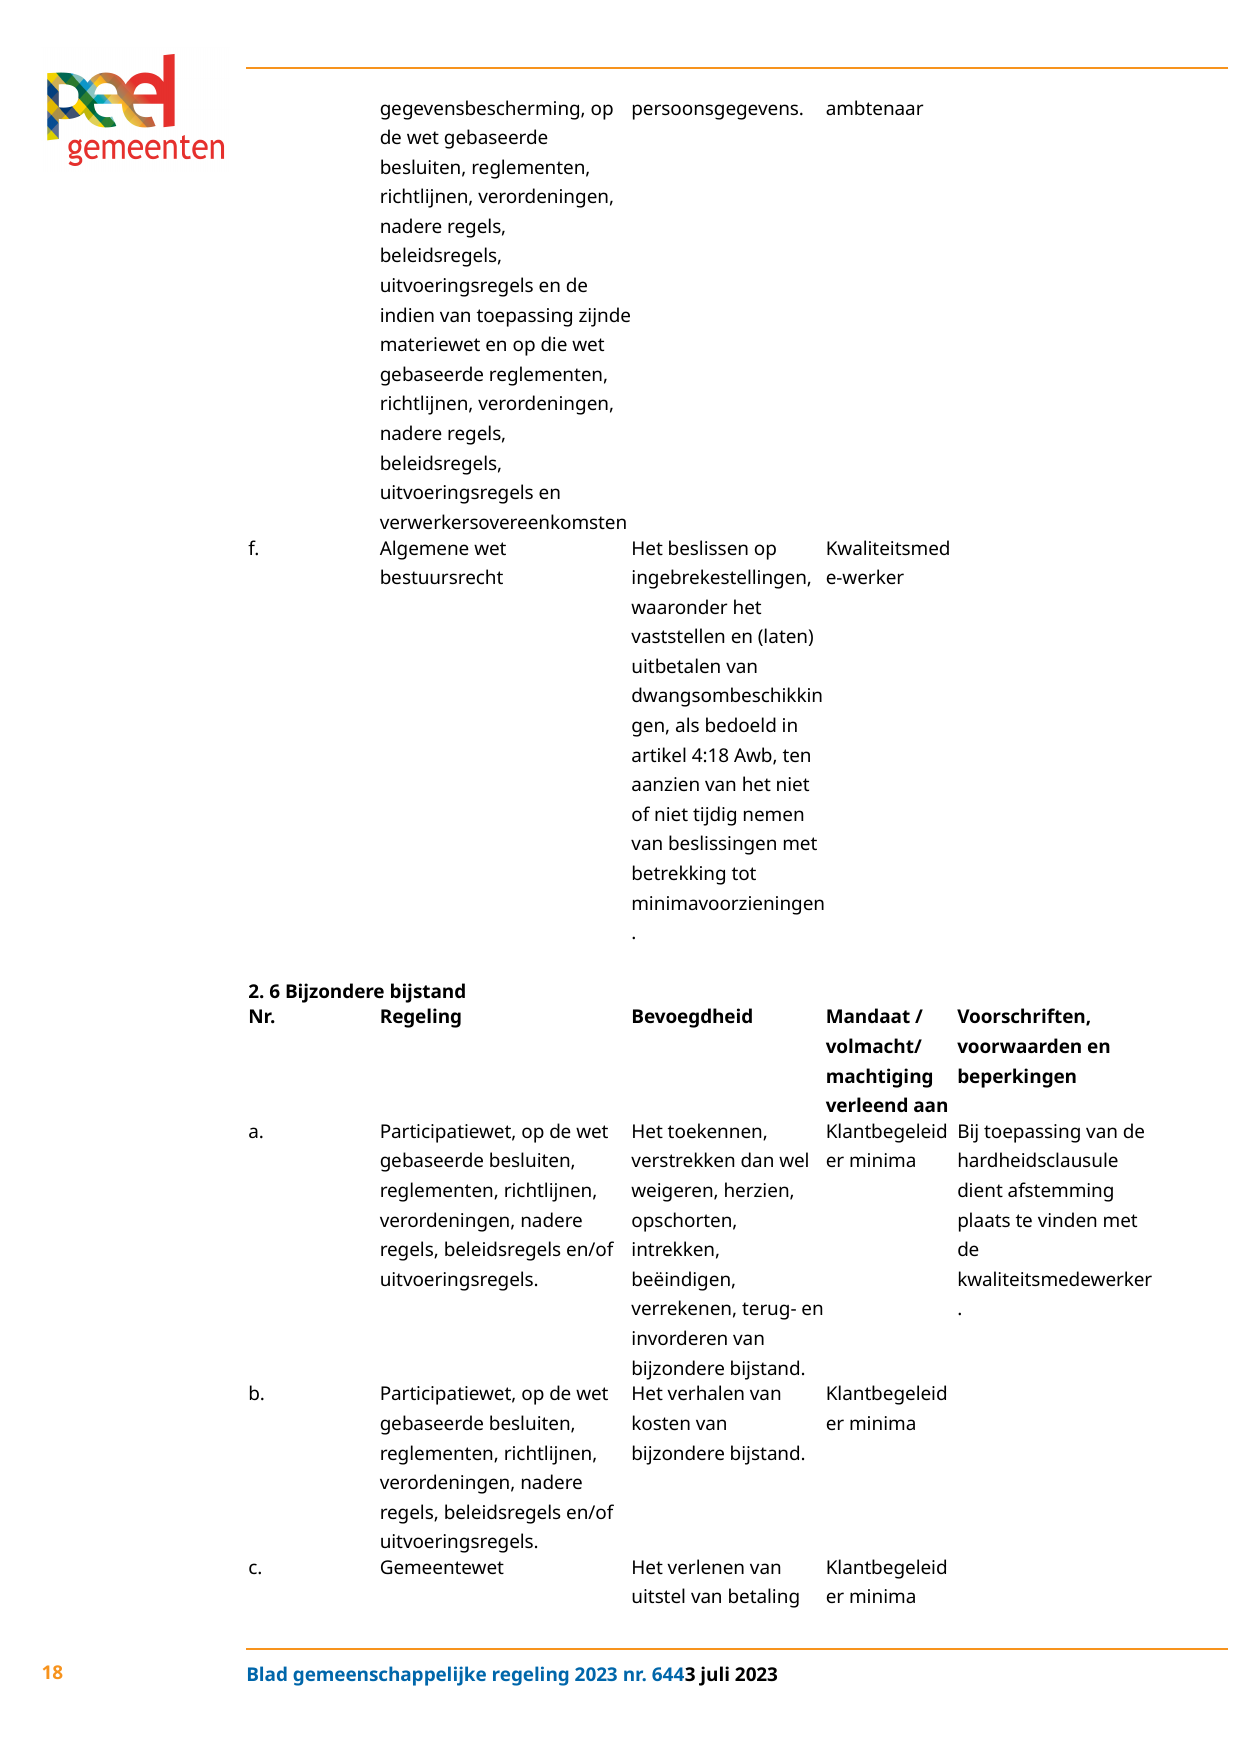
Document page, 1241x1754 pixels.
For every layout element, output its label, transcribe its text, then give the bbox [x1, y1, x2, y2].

table_cell Klantbegeleider minima [826, 1381, 957, 1554]
table_cell persoonsgegevens. [631, 95, 826, 535]
table_cell Mandaat / volmacht/ machtiging verleend aan [826, 1004, 957, 1118]
table_cell Het verhalen van kosten van bijzondere bijstand. [631, 1381, 826, 1554]
table_cell Algemene wet bestuursrecht [380, 535, 631, 945]
table_cell b. [248, 1381, 379, 1554]
table_cell Nr. [248, 1004, 379, 1118]
table_cell Gemeentewet [380, 1554, 631, 1609]
table_cell [957, 1554, 1152, 1609]
table_cell Kwaliteitsmede-werker [826, 535, 957, 945]
table_cell a. [248, 1118, 379, 1381]
table_cell c. [248, 1554, 379, 1609]
table_cell Klantbegeleider minima [826, 1554, 957, 1609]
table_cell Participatiewet, op de wet gebaseerde besluiten, reglementen, richtlijnen, verordeningen, nadere regels, beleidsregels en/of uitvoeringsregels. [380, 1381, 631, 1554]
table_cell Klantbegeleider minima [826, 1118, 957, 1381]
table_cell Regeling [380, 1004, 631, 1118]
table_cell ambtenaar [826, 95, 957, 535]
table_header 2. 6 Bijzondere bijstand [248, 978, 1152, 1004]
picture [41, 47, 231, 172]
table_cell [248, 95, 379, 535]
table_cell f. [248, 535, 379, 945]
table_cell Participatiewet, op de wet gebaseerde besluiten, reglementen, richtlijnen, verordeningen, nadere regels, beleidsregels en/of uitvoeringsregels. [380, 1118, 631, 1381]
table_cell Het toekennen, verstrekken dan wel weigeren, herzien, opschorten, intrekken, beëindigen, verrekenen, terug- en invorderen van bijzondere bijstand. [631, 1118, 826, 1381]
table_cell [957, 535, 1152, 945]
table_cell Voorschriften, voorwaarden en beperkingen [957, 1004, 1152, 1118]
table_cell [957, 95, 1152, 535]
table_cell Bevoegdheid [631, 1004, 826, 1118]
table_cell Het verlenen van uitstel van betaling [631, 1554, 826, 1609]
table_cell Het beslissen op ingebrekestellingen, waaronder het vaststellen en (laten) uitbetalen van dwangsombeschikkingen, als bedoeld in artikel 4:18 Awb, ten aanzien van het niet of niet tijdig nemen van beslissingen met betrekking tot minimavoorzieningen. [631, 535, 826, 945]
table_cell [957, 1381, 1152, 1554]
table_cell gegevensbescherming, op de wet gebaseerde besluiten, reglementen, richtlijnen, verordeningen, nadere regels, beleidsregels, uitvoeringsregels en de indien van toepassing zijnde materiewet en op die wet gebaseerde reglementen, richtlijnen, verordeningen, nadere regels, beleidsregels, uitvoeringsregels en verwerkersovereenkomsten [380, 95, 631, 535]
table_cell Bij toepassing van de hardheidsclausule dient afstemming plaats te vinden met de kwaliteitsmedewerker. [957, 1118, 1152, 1381]
